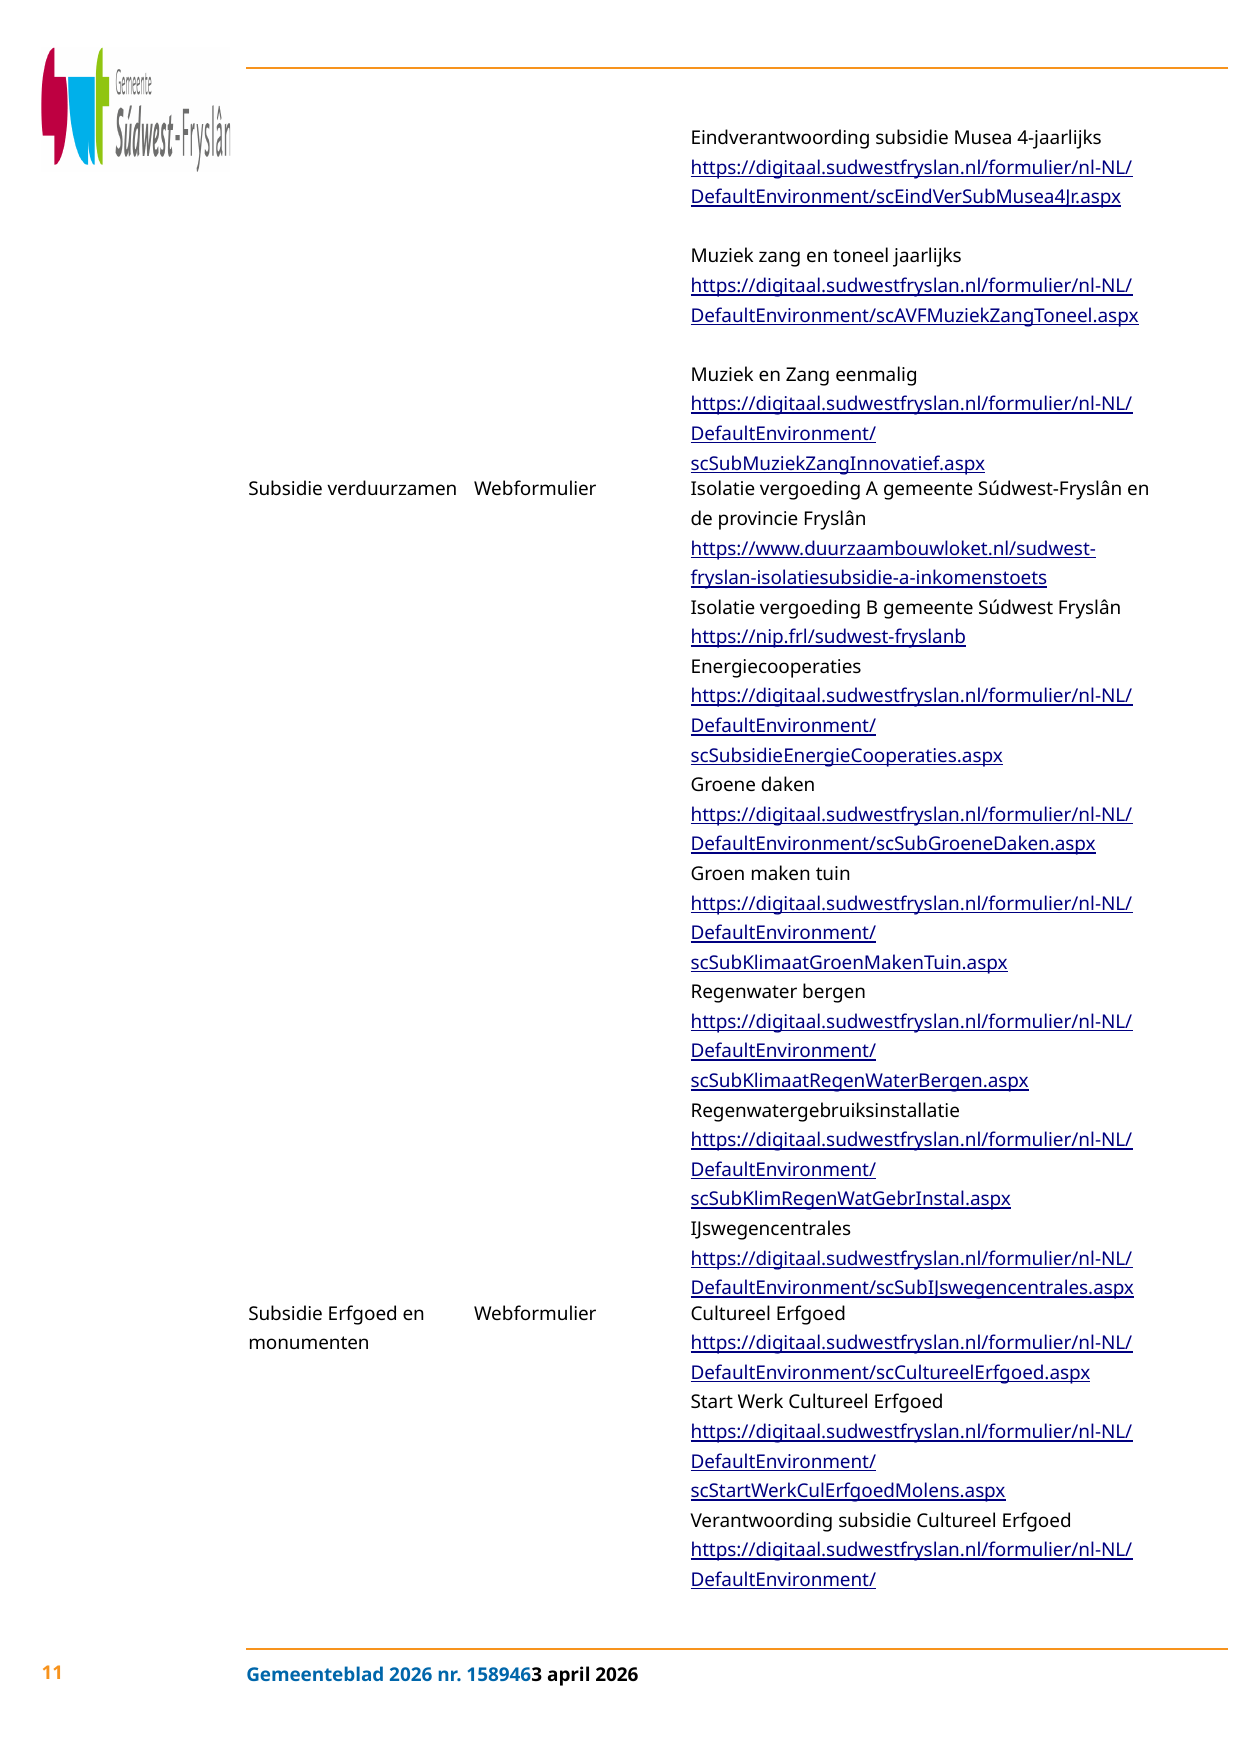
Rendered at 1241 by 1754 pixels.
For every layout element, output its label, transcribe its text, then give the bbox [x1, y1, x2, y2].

table_cell Eindverantwoording subsidie Musea 4-jaarlijks https://digitaal.sudwestfryslan.nl/formulier/nl-NL/DefaultEnvironment/scEindVerSubMusea4Jr.aspx Muziek zang en toneel jaarlijks https://digitaal.sudwestfryslan.nl/formulier/nl-NL/DefaultEnvironment/scAVFMuziekZangToneel.aspx Muziek en Zang eenmalig https://digitaal.sudwestfryslan.nl/formulier/nl-NL/DefaultEnvironment/scSubMuziekZangInnovatief.aspx [690, 95, 1152, 476]
picture [41, 47, 231, 172]
table_cell Subsidie Erfgoed en monumenten [248, 1300, 474, 1592]
table_cell Subsidie verduurzamen [248, 476, 474, 1300]
table_cell Cultureel Erfgoed https://digitaal.sudwestfryslan.nl/formulier/nl-NL/DefaultEnvironment/scCultureelErfgoed.aspx Start Werk Cultureel Erfgoed https://digitaal.sudwestfryslan.nl/formulier/nl-NL/DefaultEnvironment/scStartWerkCulErfgoedMolens.aspx Verantwoording subsidie Cultureel Erfgoed https://digitaal.sudwestfryslan.nl/formulier/nl-NL/DefaultEnvironment/ [690, 1300, 1152, 1592]
table_cell [248, 95, 474, 476]
table_cell Webformulier [474, 1300, 690, 1592]
table_cell Isolatie vergoeding A gemeente Súdwest-Fryslân en de provincie Fryslân https://www.duurzaambouwloket.nl/sudwest-fryslan-isolatiesubsidie-a-inkomenstoets Isolatie vergoeding B gemeente Súdwest Fryslân https://nip.frl/sudwest-fryslanb Energiecooperaties https://digitaal.sudwestfryslan.nl/formulier/nl-NL/DefaultEnvironment/scSubsidieEnergieCooperaties.aspx Groene daken https://digitaal.sudwestfryslan.nl/formulier/nl-NL/DefaultEnvironment/scSubGroeneDaken.aspx Groen maken tuin https://digitaal.sudwestfryslan.nl/formulier/nl-NL/DefaultEnvironment/scSubKlimaatGroenMakenTuin.aspx Regenwater bergen https://digitaal.sudwestfryslan.nl/formulier/nl-NL/DefaultEnvironment/scSubKlimaatRegenWaterBergen.aspx Regenwatergebruiksinstallatie https://digitaal.sudwestfryslan.nl/formulier/nl-NL/DefaultEnvironment/scSubKlimRegenWatGebrInstal.aspx IJswegencentrales https://digitaal.sudwestfryslan.nl/formulier/nl-NL/DefaultEnvironment/scSubIJswegencentrales.aspx [690, 476, 1152, 1300]
table_cell [474, 95, 690, 476]
table_cell Webformulier [474, 476, 690, 1300]
